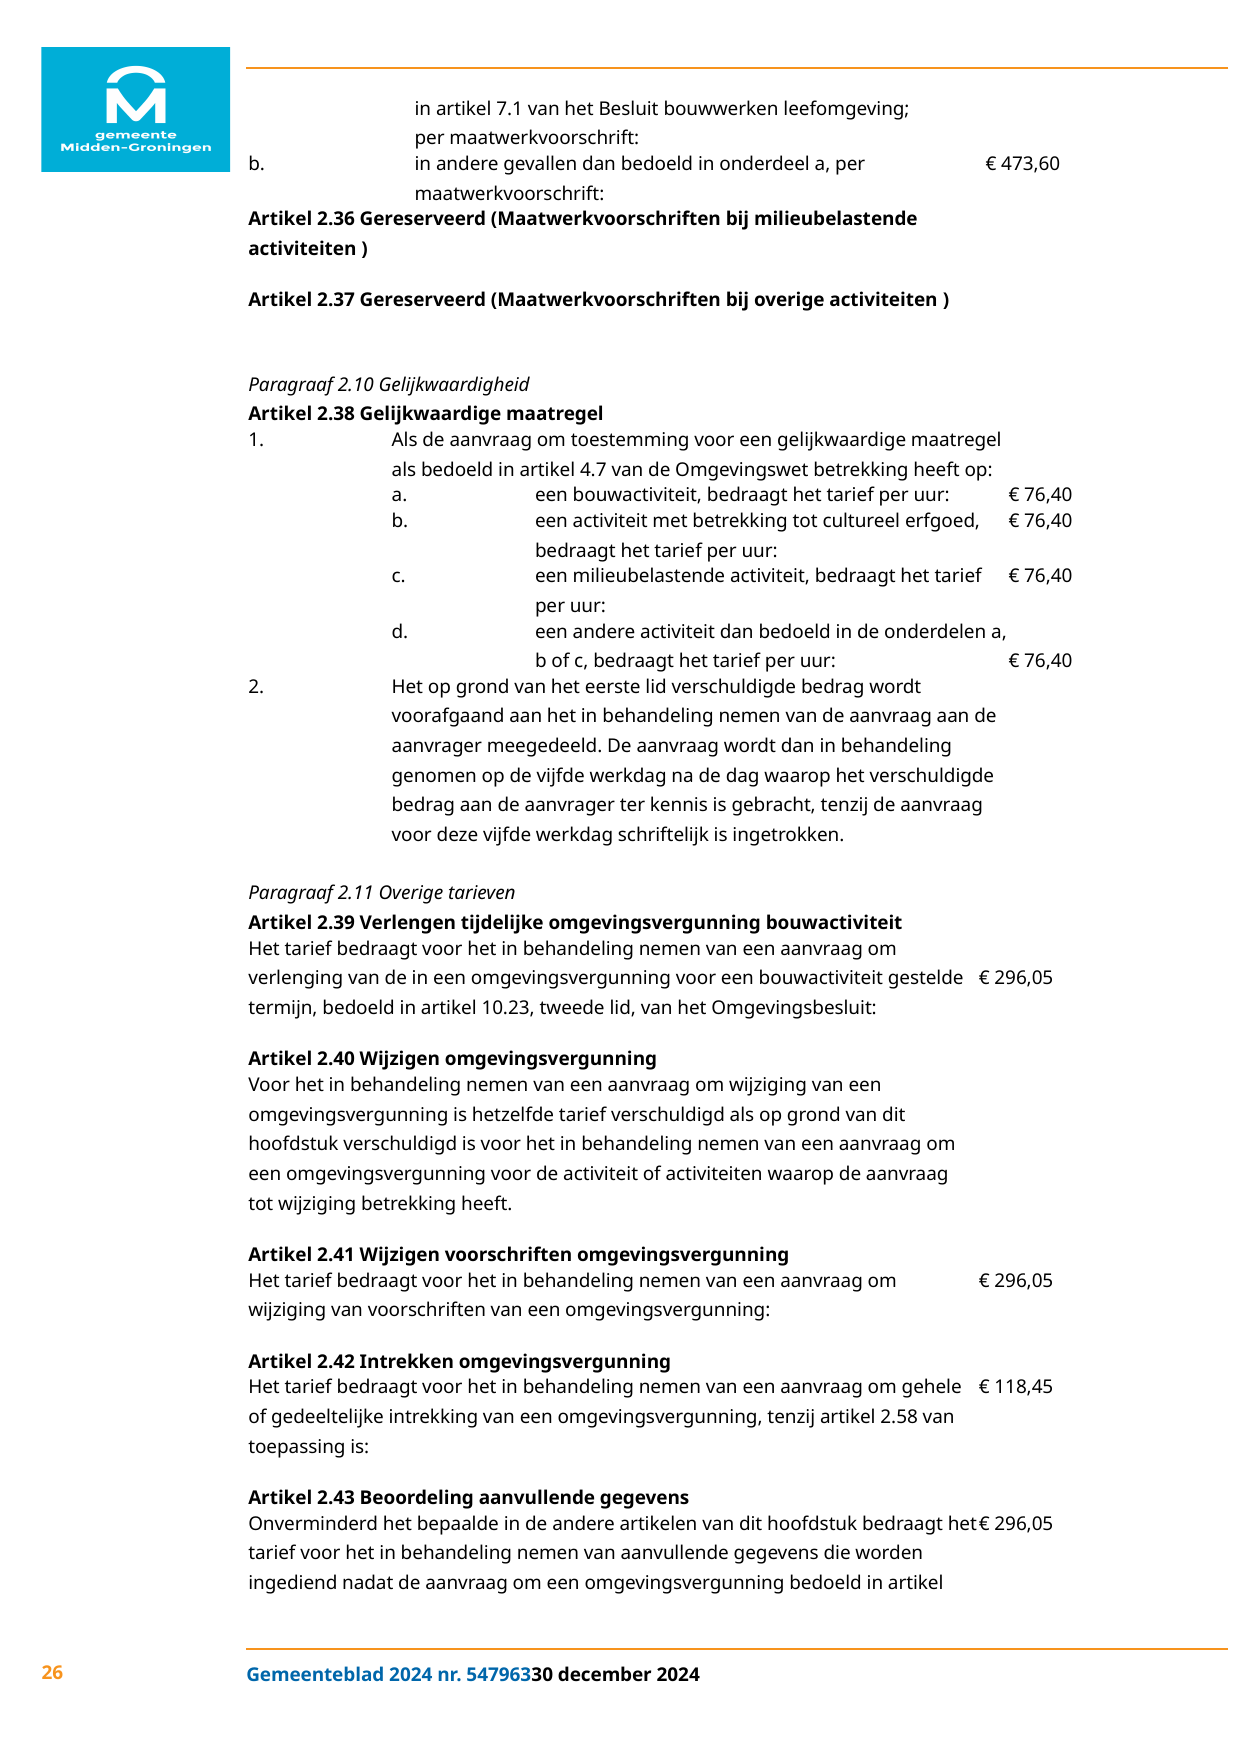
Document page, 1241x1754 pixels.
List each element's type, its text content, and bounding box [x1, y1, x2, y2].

table_cell € 473,60 [985, 150, 1152, 205]
table_cell [248, 1459, 978, 1484]
table_cell Het tarief bedraagt voor het in behandeling nemen van een aanvraag om wijziging van voorschriften van een omgevingsvergunning: [248, 1267, 978, 1322]
table_cell [985, 95, 1152, 150]
table_cell € 76,40 [1008, 563, 1152, 618]
table_cell [248, 618, 391, 673]
table_cell [979, 1215, 1152, 1241]
table_cell [985, 205, 1152, 261]
table_cell [979, 1322, 1152, 1348]
table_cell [248, 1020, 978, 1046]
table_header [979, 909, 1152, 935]
picture [107, 89, 165, 122]
table_cell [979, 1484, 1152, 1510]
table_cell [985, 312, 1152, 338]
table_cell Artikel 2.41 Wijzigen voorschriften omgevingsvergunning [248, 1241, 978, 1267]
table_cell € 76,40 [1008, 618, 1152, 673]
table_cell Als de aanvraag om toestemming voor een gelijkwaardige maatregel als bedoeld in artikel 4.7 van de Omgevingswet betrekking heeft op: [391, 426, 1008, 481]
table_cell € 118,45 [979, 1374, 1152, 1458]
table_cell een activiteit met betrekking tot cultureel erfgoed, bedraagt het tarief per uur: [535, 507, 1008, 562]
table_cell Het tarief bedraagt voor het in behandeling nemen van een aanvraag om verlenging van de in een omgevingsvergunning voor een bouwactiviteit gestelde termijn, bedoeld in artikel 10.23, tweede lid, van het Omgevingsbesluit: [248, 935, 978, 1020]
table_cell c. [391, 563, 535, 618]
table_cell in artikel 7.1 van het Besluit bouwwerken leefomgeving; per maatwerkvoorschrift: [414, 95, 985, 150]
table_cell [979, 1046, 1152, 1071]
table_cell Het tarief bedraagt voor het in behandeling nemen van een aanvraag om gehele of gedeeltelijke intrekking van een omgevingsvergunning, tenzij artikel 2.58 van toepassing is: [248, 1374, 978, 1458]
table_cell b. [248, 150, 414, 205]
table_cell Artikel 2.37 Gereserveerd (Maatwerkvoorschriften bij overige activiteiten ) [248, 286, 985, 312]
table_cell [248, 312, 985, 338]
table_cell [979, 1020, 1152, 1046]
table_cell € 76,40 [1008, 481, 1152, 507]
table_cell een milieubelastende activiteit, bedraagt het tarief per uur: [535, 563, 1008, 618]
text Paragraaf 2.11 Overige tarieven [248, 879, 1152, 905]
text Paragraaf 2.10 Gelijkwaardigheid [248, 371, 1152, 396]
table_cell b. [391, 507, 535, 562]
picture [108, 66, 164, 82]
table_cell [248, 507, 391, 562]
table_cell een bouwactiviteit, bedraagt het tarief per uur: [535, 481, 1008, 507]
table_cell in andere gevallen dan bedoeld in onderdeel a, per maatwerkvoorschrift: [414, 150, 985, 205]
table_cell € 76,40 [1008, 507, 1152, 562]
table_cell [1008, 673, 1152, 847]
table_cell Het op grond van het eerste lid verschuldigde bedrag wordt voorafgaand aan het in behandeling nemen van de aanvraag aan de aanvrager meegedeeld. De aanvraag wordt dan in behandeling genomen op de vijfde werkdag na de dag waarop het verschuldigde bedrag aan de aanvrager ter kennis is gebracht, tenzij de aanvraag voor deze vijfde werkdag schriftelijk is ingetrokken. [391, 673, 1008, 847]
table_cell 1. [248, 426, 391, 481]
table_cell een andere activiteit dan bedoeld in de onderdelen a, b of c, bedraagt het tarief per uur: [535, 618, 1008, 673]
table_cell € 296,05 [979, 1510, 1152, 1595]
table_cell Artikel 2.43 Beoordeling aanvullende gegevens [248, 1484, 978, 1510]
table_cell [248, 95, 414, 150]
table_cell [1008, 426, 1152, 481]
table_cell [979, 1459, 1152, 1484]
table_cell d. [391, 618, 535, 673]
table_cell Voor het in behandeling nemen van een aanvraag om wijziging van een omgevingsvergunning is hetzelfde tarief verschuldigd als op grond van dit hoofdstuk verschuldigd is voor het in behandeling nemen van een aanvraag om een omgevingsvergunning voor de activiteit of activiteiten waarop de aanvraag tot wijziging betrekking heeft. [248, 1071, 978, 1215]
table_cell a. [391, 481, 535, 507]
table_cell € 296,05 [979, 1267, 1152, 1322]
table_cell [248, 1215, 978, 1241]
table_header Artikel 2.39 Verlengen tijdelijke omgevingsvergunning bouwactiviteit [248, 909, 978, 935]
table_cell 2. [248, 673, 391, 847]
table_header Artikel 2.38 Gelijkwaardige maatregel [248, 400, 1008, 426]
table_header [1008, 400, 1152, 426]
table_cell [248, 261, 985, 286]
table_cell [979, 1241, 1152, 1267]
table_cell [985, 286, 1152, 312]
table_cell Artikel 2.40 Wijzigen omgevingsvergunning [248, 1046, 978, 1071]
table_cell [985, 261, 1152, 286]
table_cell [979, 1348, 1152, 1374]
table_cell Artikel 2.42 Intrekken omgevingsvergunning [248, 1348, 978, 1374]
table_cell Onverminderd het bepaalde in de andere artikelen van dit hoofdstuk bedraagt het tarief voor het in behandeling nemen van aanvullende gegevens die worden ingediend nadat de aanvraag om een omgevingsvergunning bedoeld in artikel [248, 1510, 978, 1595]
table_cell Artikel 2.36 Gereserveerd (Maatwerkvoorschriften bij milieubelastende activiteiten ) [248, 205, 985, 261]
table_cell € 296,05 [979, 935, 1152, 1020]
table_cell [248, 481, 391, 507]
table_cell [979, 1071, 1152, 1215]
table_cell [248, 563, 391, 618]
picture [184, 146, 190, 153]
table_cell [248, 1322, 978, 1348]
